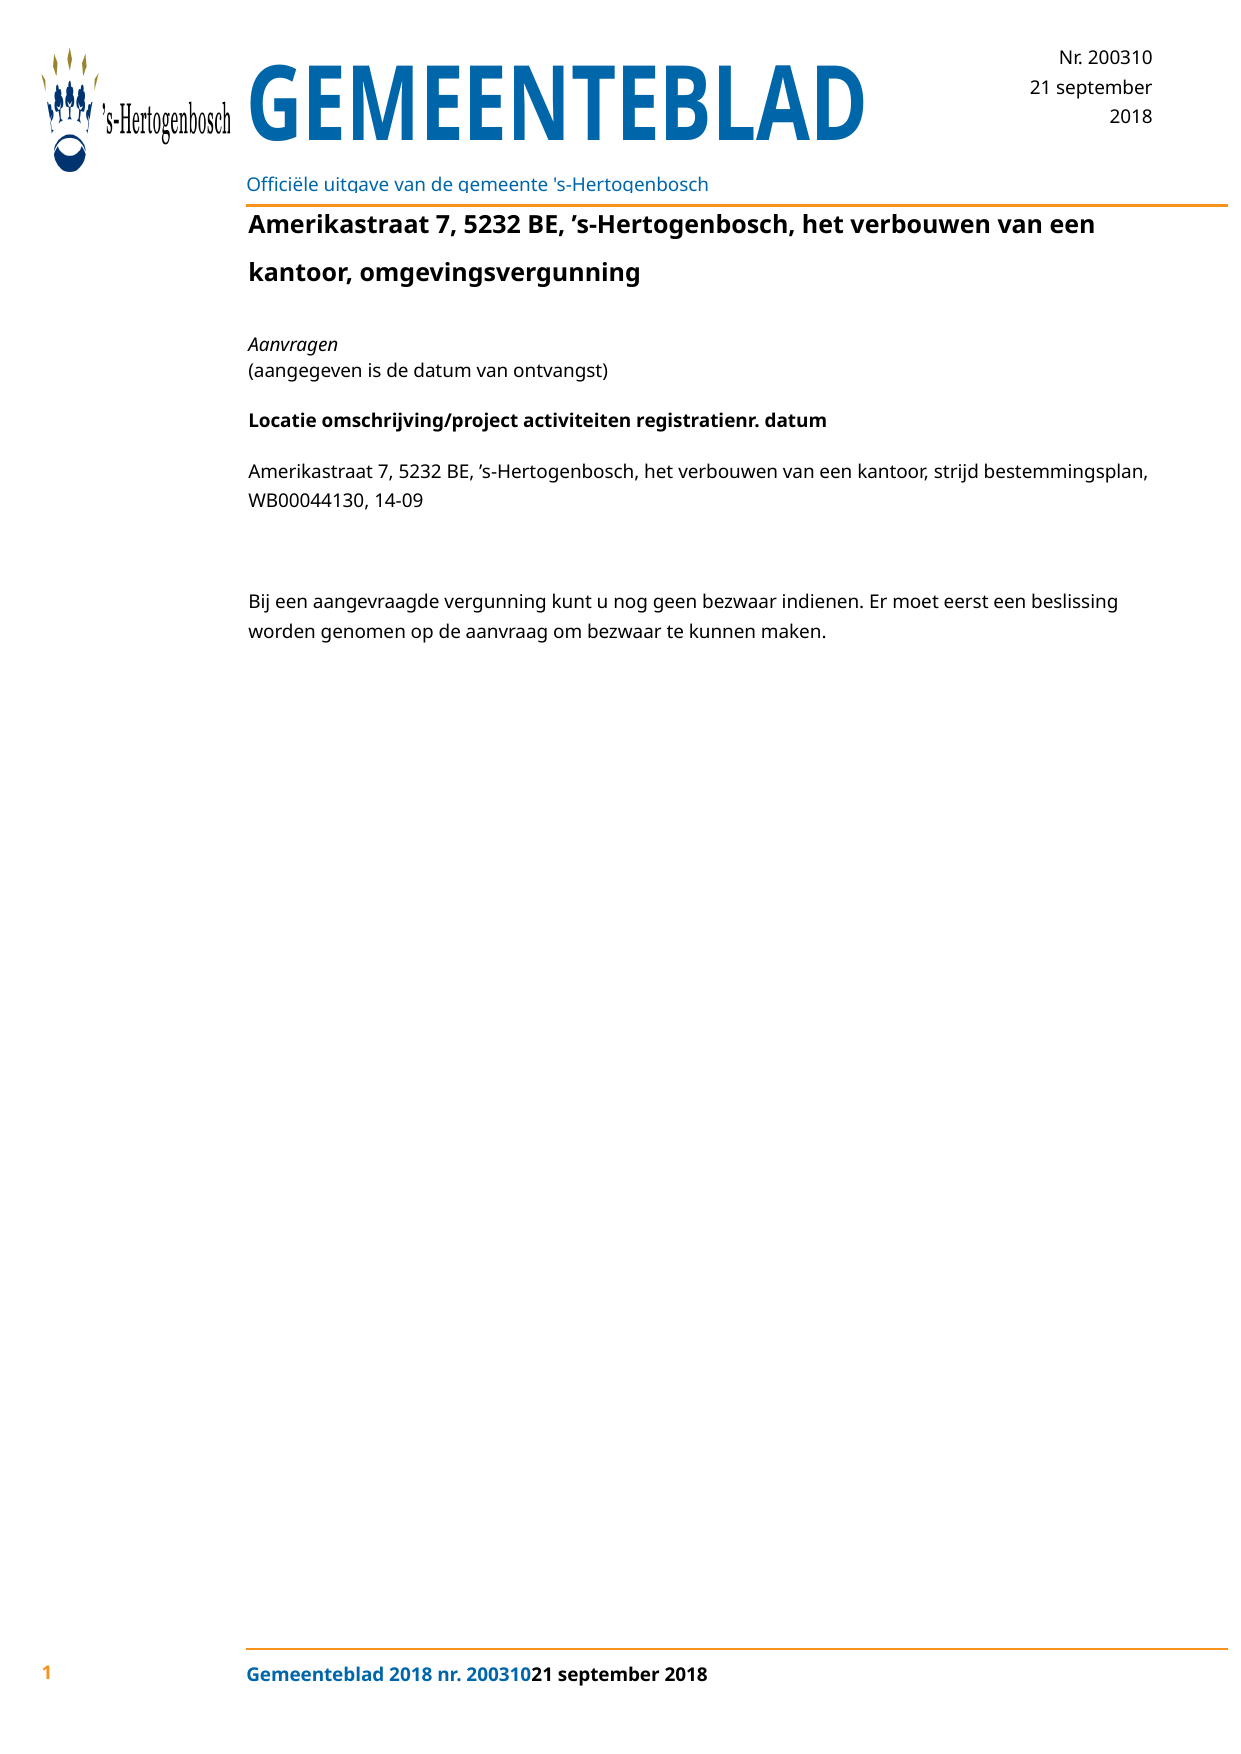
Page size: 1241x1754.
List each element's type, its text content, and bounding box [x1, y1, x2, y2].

text (aangegeven is de datum van ontvangst) [248, 357, 1152, 383]
text Aanvragen [248, 331, 1152, 357]
text Locatie omschrijving/project activiteiten registratienr. datum [248, 408, 1152, 433]
text Amerikastraat 7, 5232 BE, ’s-Hertogenbosch, het verbouwen van een kantoor, strijd bestemmingsplan, WB00044130, 14-09 [248, 458, 1152, 513]
text Amerikastraat 7, 5232 BE, ’s-Hertogenbosch, het verbouwen van een kantoor, omgevingsvergunning [248, 207, 1152, 288]
text Bij een aangevraagde vergunning kunt u nog geen bezwaar indienen. Er moet eerst een beslissing worden genomen op de aanvraag om bezwaar te kunnen maken. [248, 588, 1152, 644]
picture [41, 47, 231, 172]
